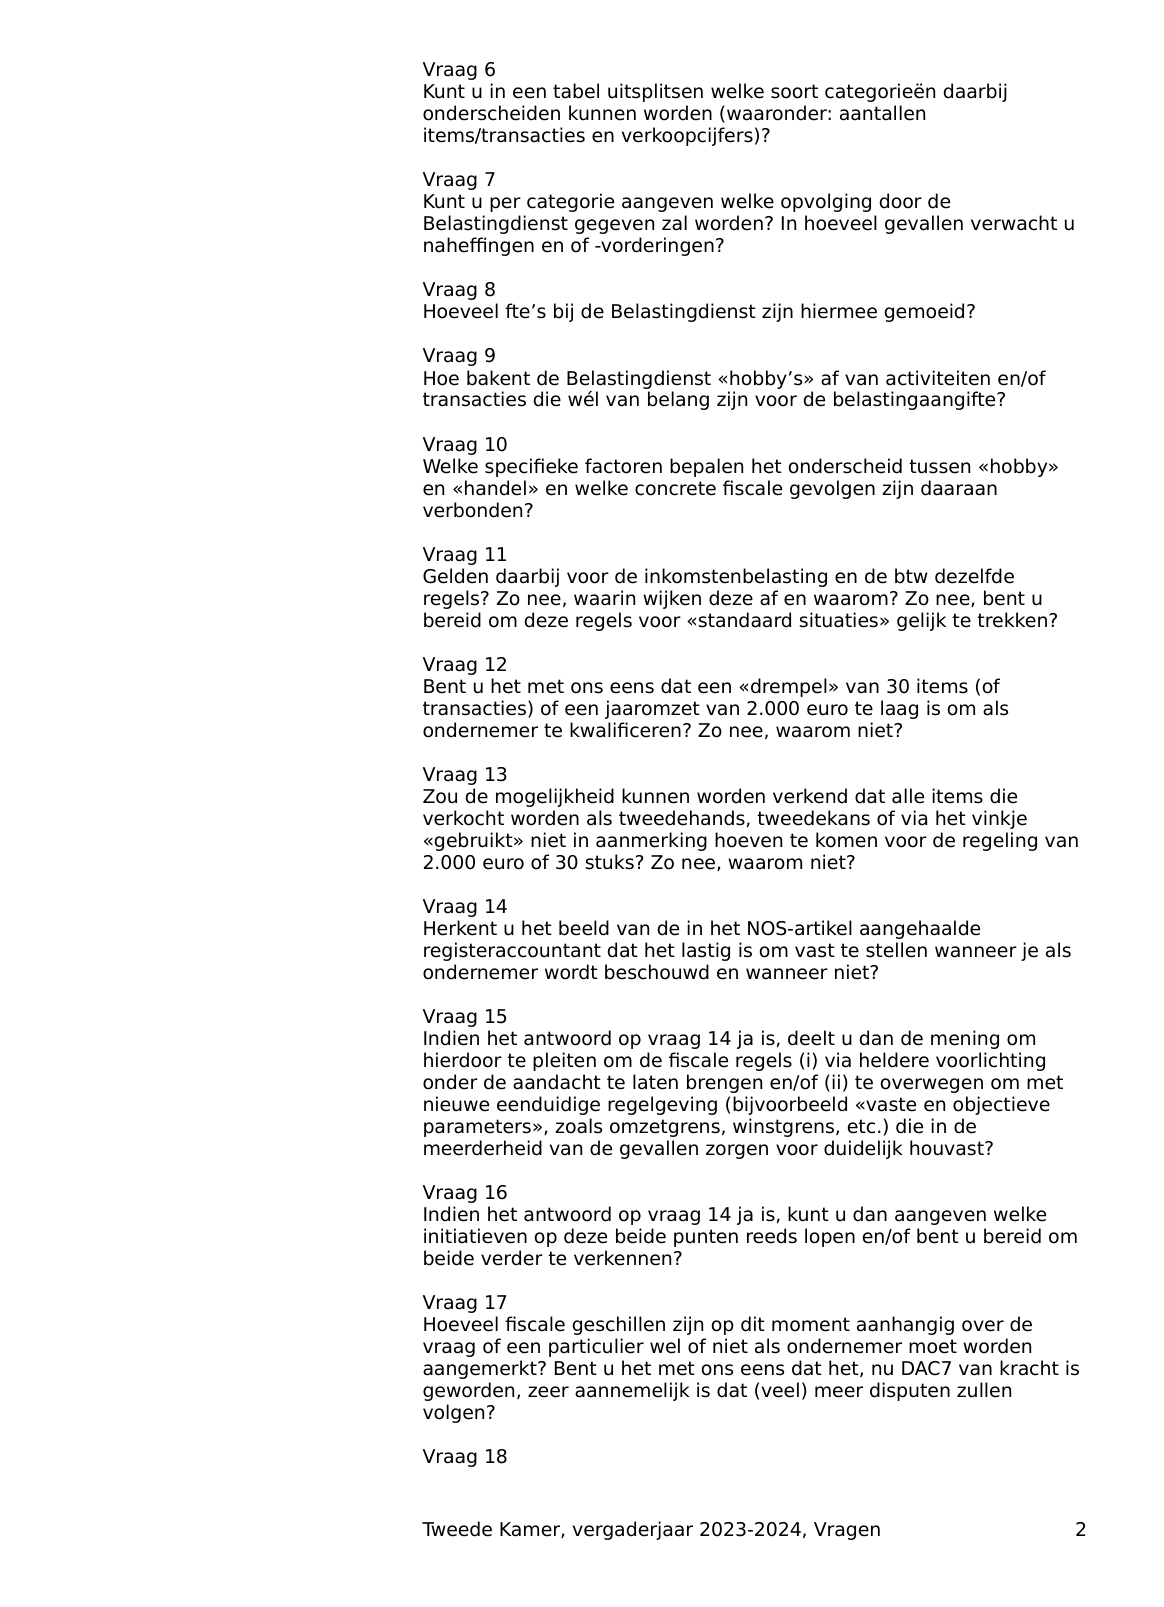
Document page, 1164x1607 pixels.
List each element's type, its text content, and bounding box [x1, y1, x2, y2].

text Vraag 10 [422, 433, 1087, 456]
text Indien het antwoord op vraag 14 ja is, deelt u dan de mening om hierdoor te pleiten om de fiscale regels (i) via heldere voorlichting onder de aandacht te laten brengen en/of (ii) te overwegen om met nieuwe eenduidige regelgeving (bijvoorbeeld «vaste en objectieve parameters», zoals omzetgrens, winstgrens, etc.) die in de meerderheid van de gevallen zorgen voor duidelijk houvast? [422, 1028, 1087, 1160]
text Vraag 9 [422, 345, 1087, 367]
text Hoeveel fiscale geschillen zijn op dit moment aanhangig over de vraag of een particulier wel of niet als ondernemer moet worden aangemerkt? Bent u het met ons eens dat het, nu DAC7 van kracht is geworden, zeer aannemelijk is dat (veel) meer disputen zullen volgen? [422, 1314, 1087, 1424]
text Zou de mogelijkheid kunnen worden verkend dat alle items die verkocht worden als tweedehands, tweedekans of via het vinkje «gebruikt» niet in aanmerking hoeven te komen voor de regeling van 2.000 euro of 30 stuks? Zo nee, waarom niet? [422, 786, 1087, 874]
text Vraag 15 [422, 1006, 1087, 1028]
text Vraag 14 [422, 896, 1087, 918]
text Vraag 6 [422, 59, 1087, 81]
text Vraag 8 [422, 279, 1087, 301]
text Gelden daarbij voor de inkomstenbelasting en de btw dezelfde regels? Zo nee, waarin wijken deze af en waarom? Zo nee, bent u bereid om deze regels voor «standaard situaties» gelijk te trekken? [422, 566, 1087, 632]
text Vraag 12 [422, 654, 1087, 676]
text Herkent u het beeld van de in het NOS-artikel aangehaalde registeraccountant dat het lastig is om vast te stellen wanneer je als ondernemer wordt beschouwd en wanneer niet? [422, 918, 1087, 984]
text Vraag 13 [422, 764, 1087, 786]
text Vraag 11 [422, 544, 1087, 566]
text Indien het antwoord op vraag 14 ja is, kunt u dan aangeven welke initiatieven op deze beide punten reeds lopen en/of bent u bereid om beide verder te verkennen? [422, 1204, 1087, 1270]
text Vraag 16 [422, 1182, 1087, 1204]
text Kunt u per categorie aangeven welke opvolging door de Belastingdienst gegeven zal worden? In hoeveel gevallen verwacht u naheffingen en of -vorderingen? [422, 191, 1087, 257]
text Bent u het met ons eens dat een «drempel» van 30 items (of transacties) of een jaaromzet van 2.000 euro te laag is om als ondernemer te kwalificeren? Zo nee, waarom niet? [422, 676, 1087, 742]
text Hoeveel fte’s bij de Belastingdienst zijn hiermee gemoeid? [422, 301, 1087, 323]
text Kunt u in een tabel uitsplitsen welke soort categorieën daarbij onderscheiden kunnen worden (waaronder: aantallen items/transacties en verkoopcijfers)? [422, 81, 1087, 147]
text Vraag 7 [422, 169, 1087, 191]
text Vraag 17 [422, 1292, 1087, 1314]
text Vraag 18 [422, 1446, 1087, 1468]
text Welke specifieke factoren bepalen het onderscheid tussen «hobby» en «handel» en welke concrete fiscale gevolgen zijn daaraan verbonden? [422, 456, 1087, 521]
text Hoe bakent de Belastingdienst «hobby’s» af van activiteiten en/of transacties die wél van belang zijn voor de belastingaangifte? [422, 367, 1087, 411]
